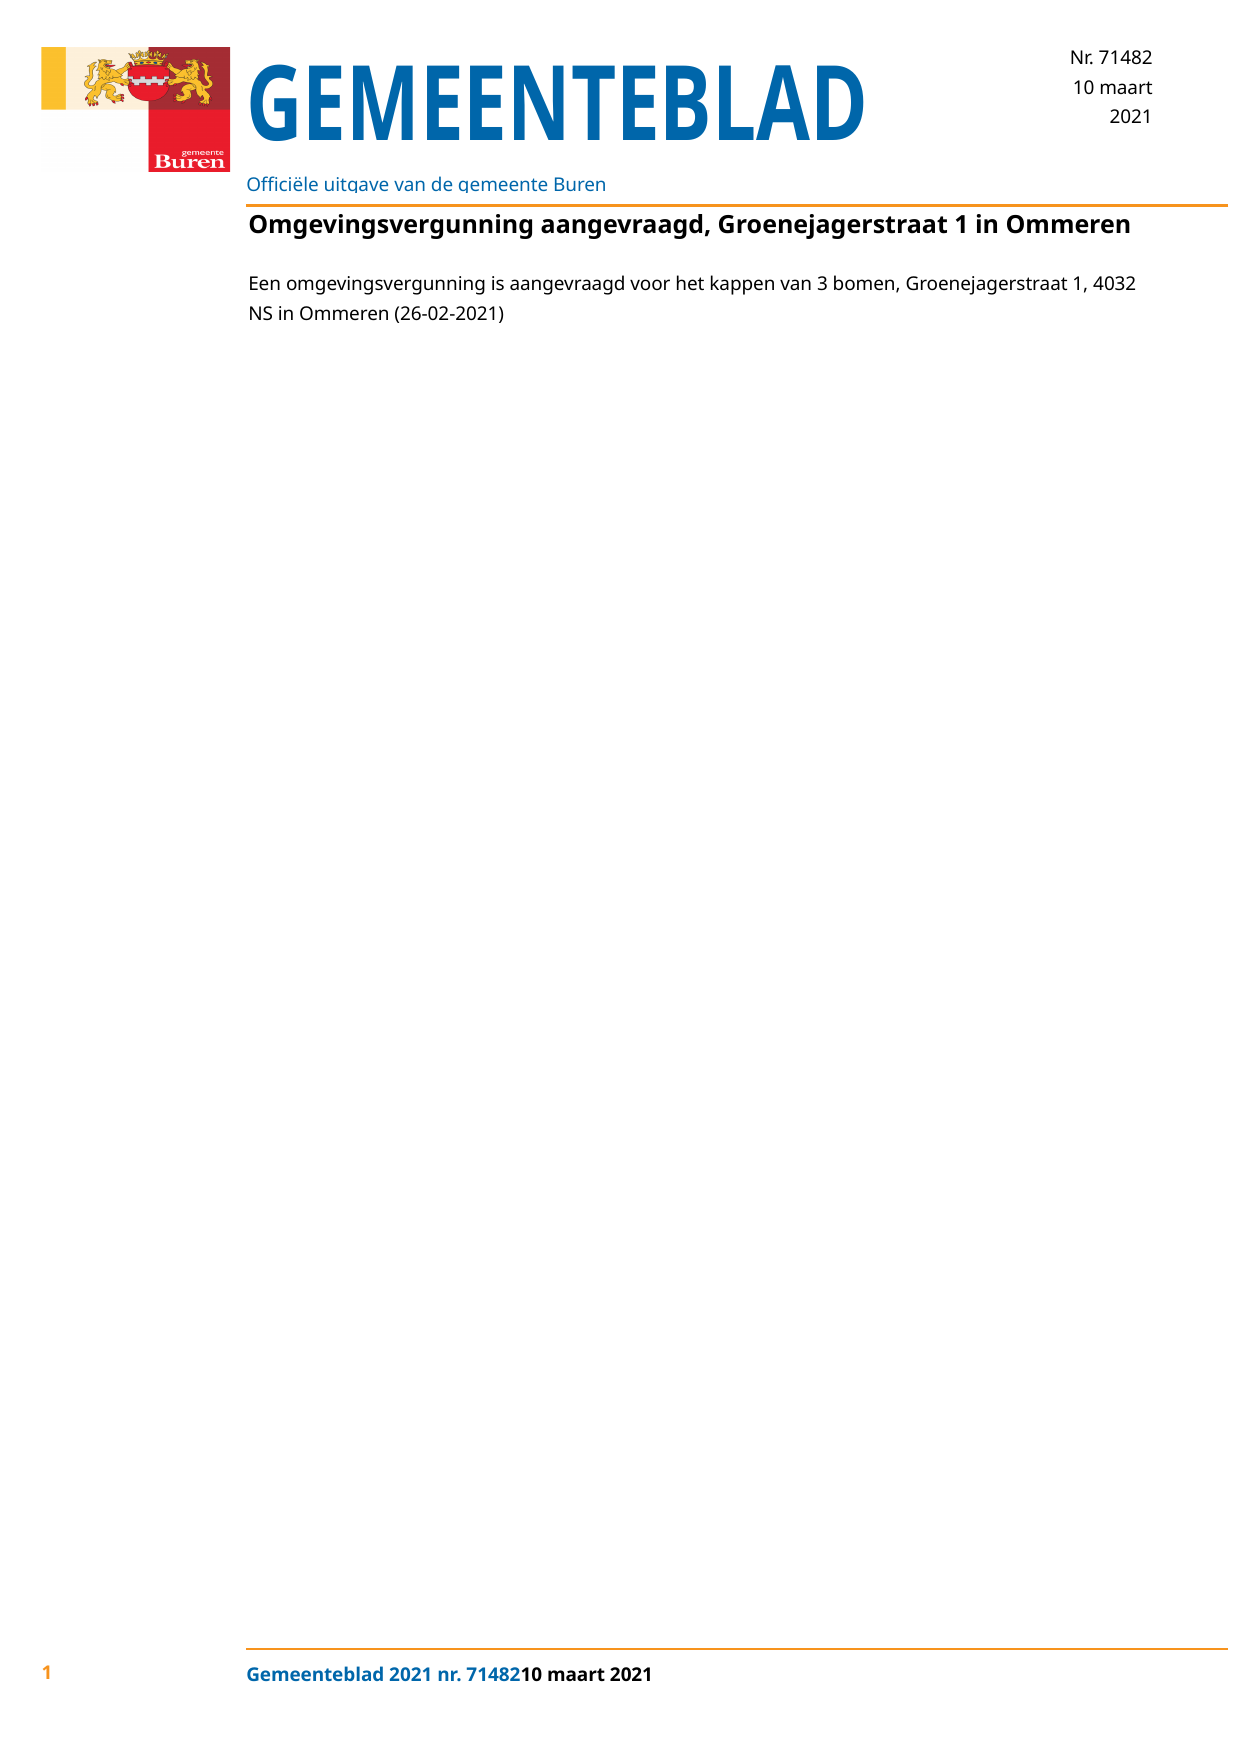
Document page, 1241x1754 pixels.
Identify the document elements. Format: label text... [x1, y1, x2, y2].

picture [41, 47, 231, 172]
text Een omgevingsvergunning is aangevraagd voor het kappen van 3 bomen, Groenejagerstraat 1, 4032 NS in Ommeren (26-02-2021) [248, 270, 1152, 326]
text Omgevingsvergunning aangevraagd, Groenejagerstraat 1 in Ommeren [248, 207, 1152, 241]
